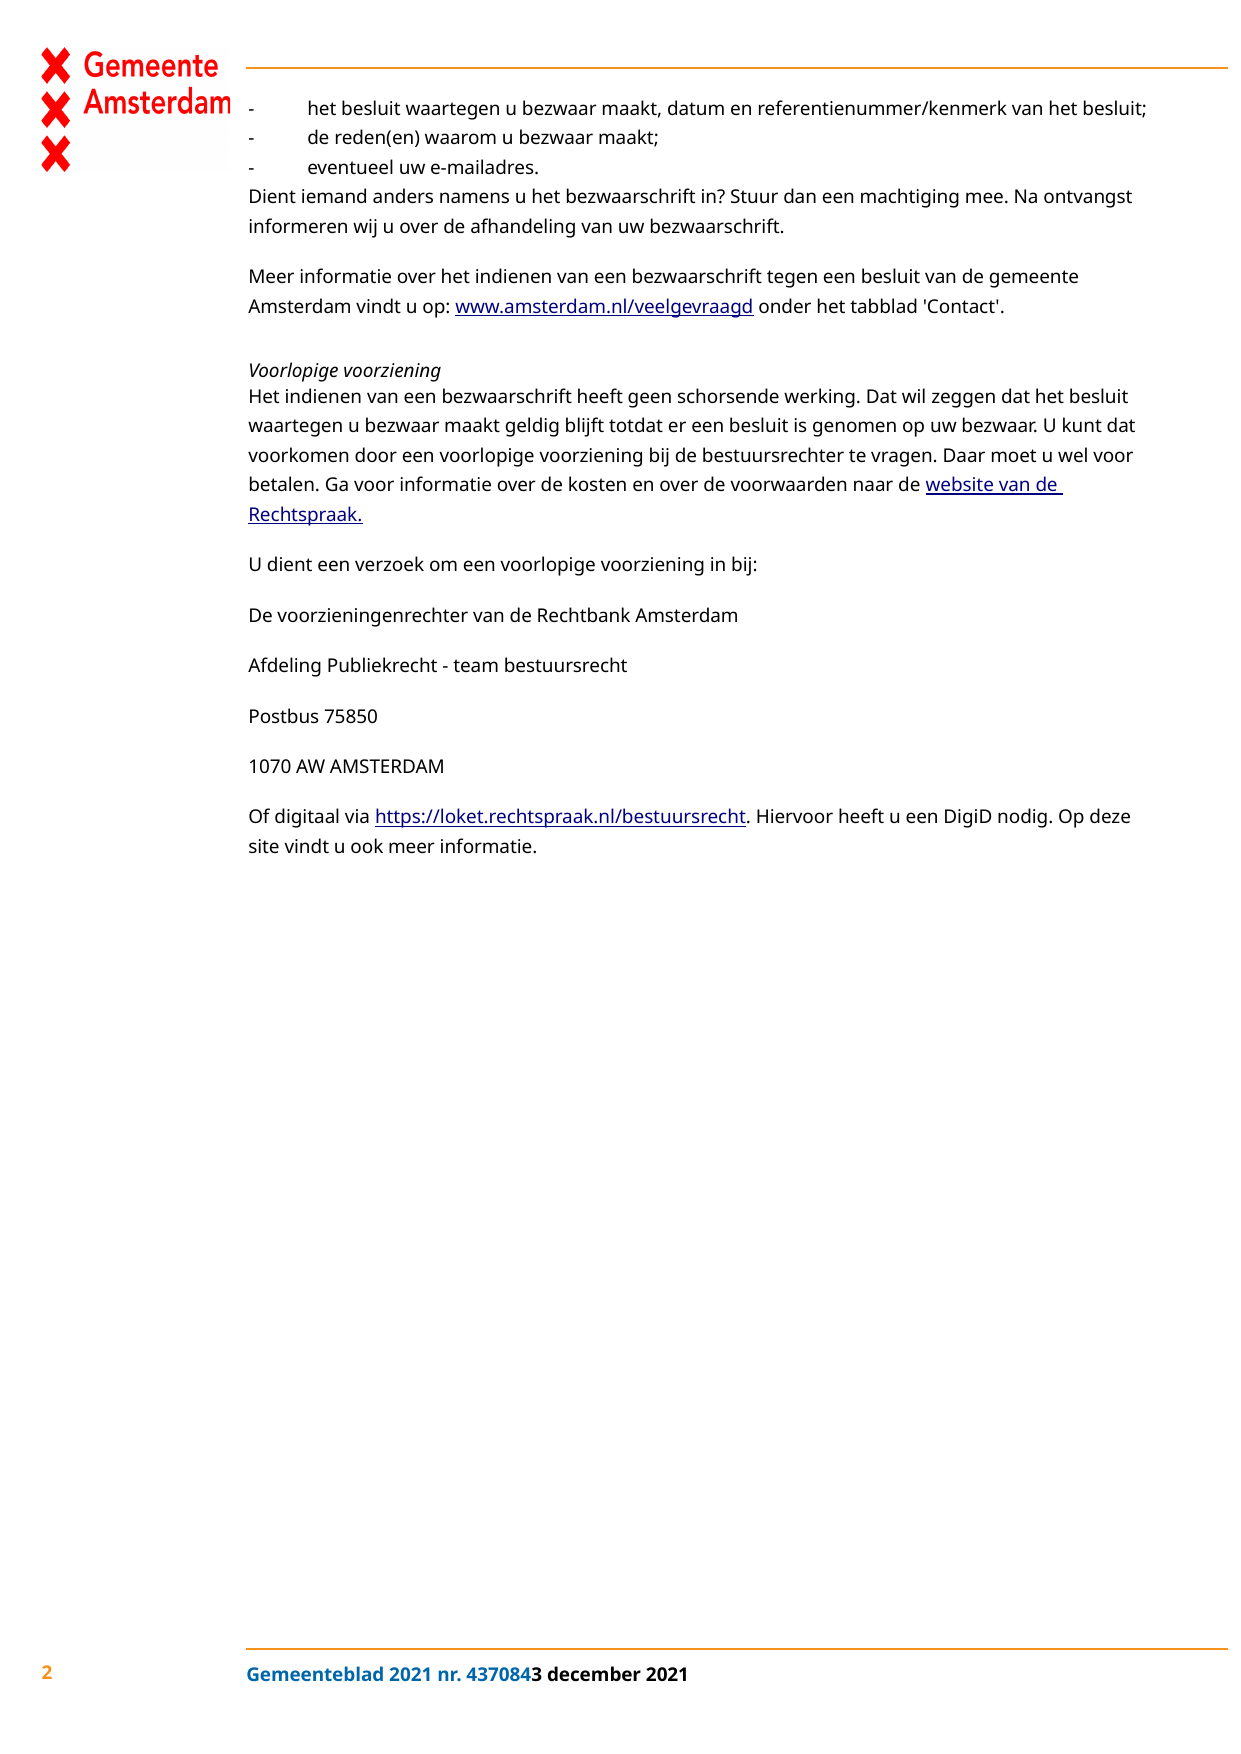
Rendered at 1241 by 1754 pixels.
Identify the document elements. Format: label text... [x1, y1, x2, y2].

text Of digitaal via https://loket.rechtspraak.nl/bestuursrecht. Hiervoor heeft u een DigiD nodig. Op deze site vindt u ook meer informatie. [248, 804, 1152, 859]
text Het indienen van een bezwaarschrift heeft geen schorsende werking. Dat wil zeggen dat het besluit waartegen u bezwaar maakt geldig blijft totdat er een besluit is genomen op uw bezwaar. U kunt dat voorkomen door een voorlopige voorziening bij de bestuursrechter te vragen. Daar moet u wel voor betalen. Ga voor informatie over de kosten en over de voorwaarden naar de website van de Rechtspraak. [248, 383, 1152, 527]
list het besluit waartegen u bezwaar maakt, datum en referentienummer/kenmerk van het besluit; [248, 95, 1152, 121]
text De voorzieningenrechter van de Rechtbank Amsterdam [248, 602, 1152, 628]
picture [41, 47, 231, 172]
text U dient een verzoek om een voorlopige voorziening in bij: [248, 552, 1152, 577]
list eventueel uw e-mailadres. [248, 154, 1152, 180]
text Postbus 75850 [248, 703, 1152, 728]
list de reden(en) waarom u bezwaar maakt; [248, 124, 1152, 150]
text Dient iemand anders namens u het bezwaarschrift in? Stuur dan een machtiging mee. Na ontvangst informeren wij u over de afhandeling van uw bezwaarschrift. [248, 183, 1152, 239]
text Afdeling Publiekrecht - team bestuursrecht [248, 652, 1152, 678]
text 1070 AW AMSTERDAM [248, 753, 1152, 779]
text Meer informatie over het indienen van een bezwaarschrift tegen een besluit van de gemeente Amsterdam vindt u op: www.amsterdam.nl/veelgevraagd onder het tabblad 'Contact'. [248, 263, 1152, 319]
text Voorlopige voorziening [248, 357, 1152, 383]
